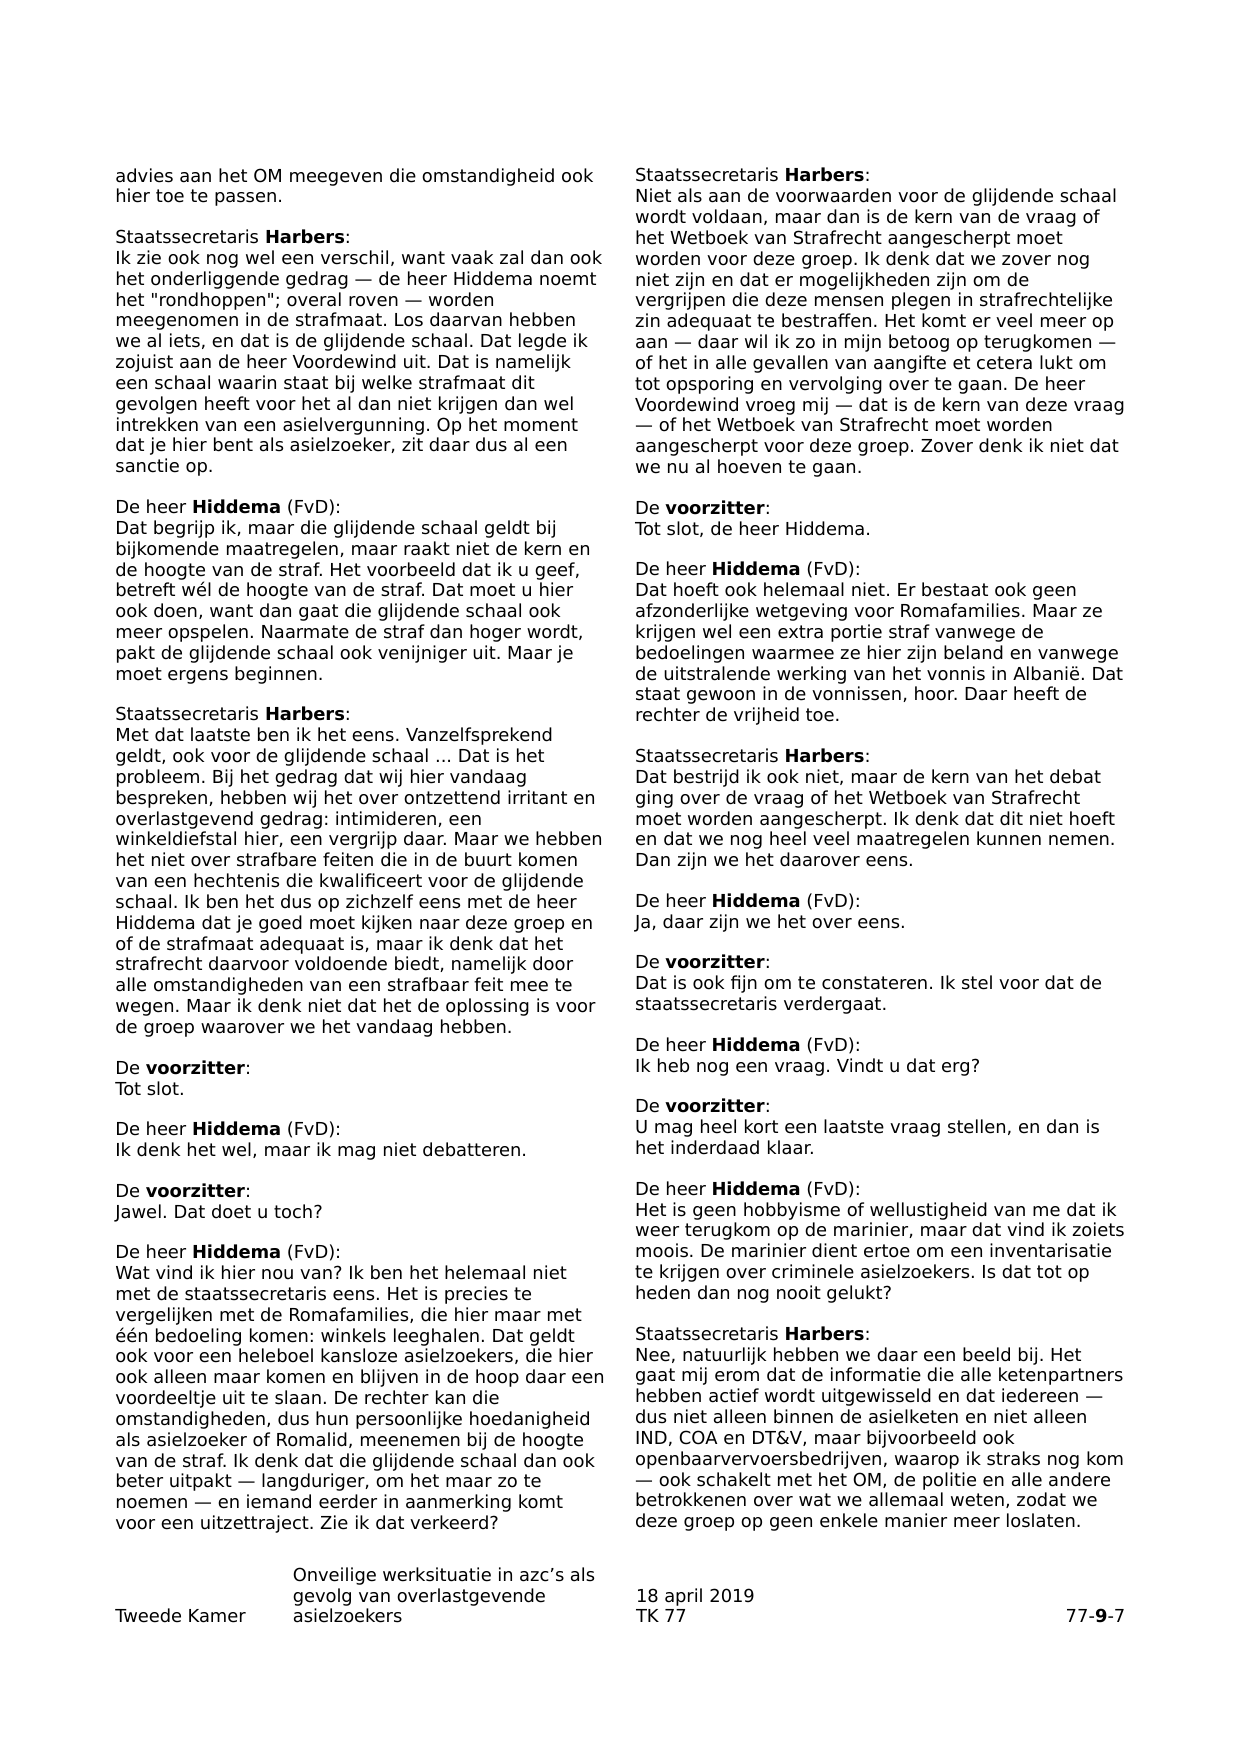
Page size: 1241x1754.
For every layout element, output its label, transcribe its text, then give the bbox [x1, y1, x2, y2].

text Staatssecretaris Harbers: [115, 704, 605, 725]
text Ja, daar zijn we het over eens. [635, 911, 1125, 932]
text Staatssecretaris Harbers: [635, 1323, 1125, 1344]
text De heer Hiddema (FvD): [635, 559, 1125, 580]
text Met dat laatste ben ik het eens. Vanzelfsprekend geldt, ook voor de glijdende schaal ... Dat is het probleem. Bij het gedrag dat wij hier vandaag bespreken, hebben wij het over ontzettend irritant en overlastgevend gedrag: intimideren, een winkeldiefstal hier, een vergrijp daar. Maar we hebben het niet over strafbare feiten die in de buurt komen van een hechtenis die kwalificeert voor de glijdende schaal. Ik ben het dus op zichzelf eens met de heer Hiddema dat je goed moet kijken naar deze groep en of de strafmaat adequaat is, maar ik denk dat het strafrecht daarvoor voldoende biedt, namelijk door alle omstandigheden van een strafbaar feit mee te wegen. Maar ik denk niet dat het de oplossing is voor de groep waarover we het vandaag hebben. [115, 725, 605, 1037]
text De voorzitter: [635, 1096, 1125, 1117]
text advies aan het OM meegeven die omstandigheid ook hier toe te passen. [115, 165, 605, 207]
text Dat hoeft ook helemaal niet. Er bestaat ook geen afzonderlijke wetgeving voor Romafamilies. Maar ze krijgen wel een extra portie straf vanwege de bedoelingen waarmee ze hier zijn beland en vanwege de uitstralende werking van het vonnis in Albanië. Dat staat gewoon in de vonnissen, hoor. Daar heeft de rechter de vrijheid toe. [635, 580, 1125, 726]
text De voorzitter: [115, 1057, 605, 1078]
text Niet als aan de voorwaarden voor de glijdende schaal wordt voldaan, maar dan is de kern van de vraag of het Wetboek van Strafrecht aangescherpt moet worden voor deze groep. Ik denk dat we zover nog niet zijn en dat er mogelijkheden zijn om de vergrijpen die deze mensen plegen in strafrechtelijke zin adequaat te bestraffen. Het komt er veel meer op aan — daar wil ik zo in mijn betoog op terugkomen — of het in alle gevallen van aangifte et cetera lukt om tot opsporing en vervolging over te gaan. De heer Voordewind vroeg mij — dat is de kern van deze vraag — of het Wetboek van Strafrecht moet worden aangescherpt voor deze groep. Zover denk ik niet dat we nu al hoeven te gaan. [635, 186, 1125, 478]
text De heer Hiddema (FvD): [115, 497, 605, 518]
text De voorzitter: [635, 498, 1125, 518]
text Staatssecretaris Harbers: [635, 165, 1125, 186]
text De heer Hiddema (FvD): [115, 1242, 605, 1263]
text Tot slot. [115, 1078, 605, 1099]
text De heer Hiddema (FvD): [115, 1119, 605, 1140]
text Wat vind ik hier nou van? Ik ben het helemaal niet met de staatssecretaris eens. Het is precies te vergelijken met de Romafamilies, die hier maar met één bedoeling komen: winkels leeghalen. Dat geldt ook voor een heleboel kansloze asielzoekers, die hier ook alleen maar komen en blijven in de hoop daar een voordeeltje uit te slaan. De rechter kan die omstandigheden, dus hun persoonlijke hoedanigheid als asielzoeker of Romalid, meenemen bij de hoogte van de straf. Ik denk dat die glijdende schaal dan ook beter uitpakt — langduriger, om het maar zo te noemen — en iemand eerder in aanmerking komt voor een uitzettraject. Zie ik dat verkeerd? [115, 1263, 605, 1534]
text U mag heel kort een laatste vraag stellen, en dan is het inderdaad klaar. [635, 1117, 1125, 1159]
text Staatssecretaris Harbers: [635, 746, 1125, 767]
text Dat begrijp ik, maar die glijdende schaal geldt bij bijkomende maatregelen, maar raakt niet de kern en de hoogte van de straf. Het voorbeeld dat ik u geef, betreft wél de hoogte van de straf. Dat moet u hier ook doen, want dan gaat die glijdende schaal ook meer opspelen. Naarmate de straf dan hoger wordt, pakt de glijdende schaal ook venijniger uit. Maar je moet ergens beginnen. [115, 518, 605, 684]
text Ik zie ook nog wel een verschil, want vaak zal dan ook het onderliggende gedrag — de heer Hiddema noemt het "rondhoppen"; overal roven — worden meegenomen in de strafmaat. Los daarvan hebben we al iets, en dat is de glijdende schaal. Dat legde ik zojuist aan de heer Voordewind uit. Dat is namelijk een schaal waarin staat bij welke strafmaat dit gevolgen heeft voor het al dan niet krijgen dan wel intrekken van een asielvergunning. Op het moment dat je hier bent als asielzoeker, zit daar dus al een sanctie op. [115, 248, 605, 477]
text Nee, natuurlijk hebben we daar een beeld bij. Het gaat mij erom dat de informatie die alle ketenpartners hebben actief wordt uitgewisseld en dat iedereen — dus niet alleen binnen de asielketen en niet alleen IND, COA en DT&V, maar bijvoorbeeld ook openbaarvervoersbedrijven, waarop ik straks nog kom — ook schakelt met het OM, de politie en alle andere betrokkenen over wat we allemaal weten, zodat we deze groep op geen enkele manier meer loslaten. [635, 1344, 1125, 1532]
text De heer Hiddema (FvD): [635, 891, 1125, 911]
text Ik heb nog een vraag. Vindt u dat erg? [635, 1055, 1125, 1076]
text De heer Hiddema (FvD): [635, 1035, 1125, 1055]
text Dat is ook fijn om te constateren. Ik stel voor dat de staatssecretaris verdergaat. [635, 973, 1125, 1015]
text Staatssecretaris Harbers: [115, 227, 605, 248]
text De voorzitter: [635, 952, 1125, 973]
text Het is geen hobbyisme of wellustigheid van me dat ik weer terugkom op de marinier, maar dat vind ik zoiets moois. De marinier dient ertoe om een inventarisatie te krijgen over criminele asielzoekers. Is dat tot op heden dan nog nooit gelukt? [635, 1199, 1125, 1303]
text De heer Hiddema (FvD): [635, 1179, 1125, 1199]
text De voorzitter: [115, 1181, 605, 1201]
text Jawel. Dat doet u toch? [115, 1201, 605, 1222]
text Ik denk het wel, maar ik mag niet debatteren. [115, 1140, 605, 1161]
text Dat bestrijd ik ook niet, maar de kern van het debat ging over de vraag of het Wetboek van Strafrecht moet worden aangescherpt. Ik denk dat dit niet hoeft en dat we nog heel veel maatregelen kunnen nemen. Dan zijn we het daarover eens. [635, 767, 1125, 871]
text Tot slot, de heer Hiddema. [635, 518, 1125, 539]
